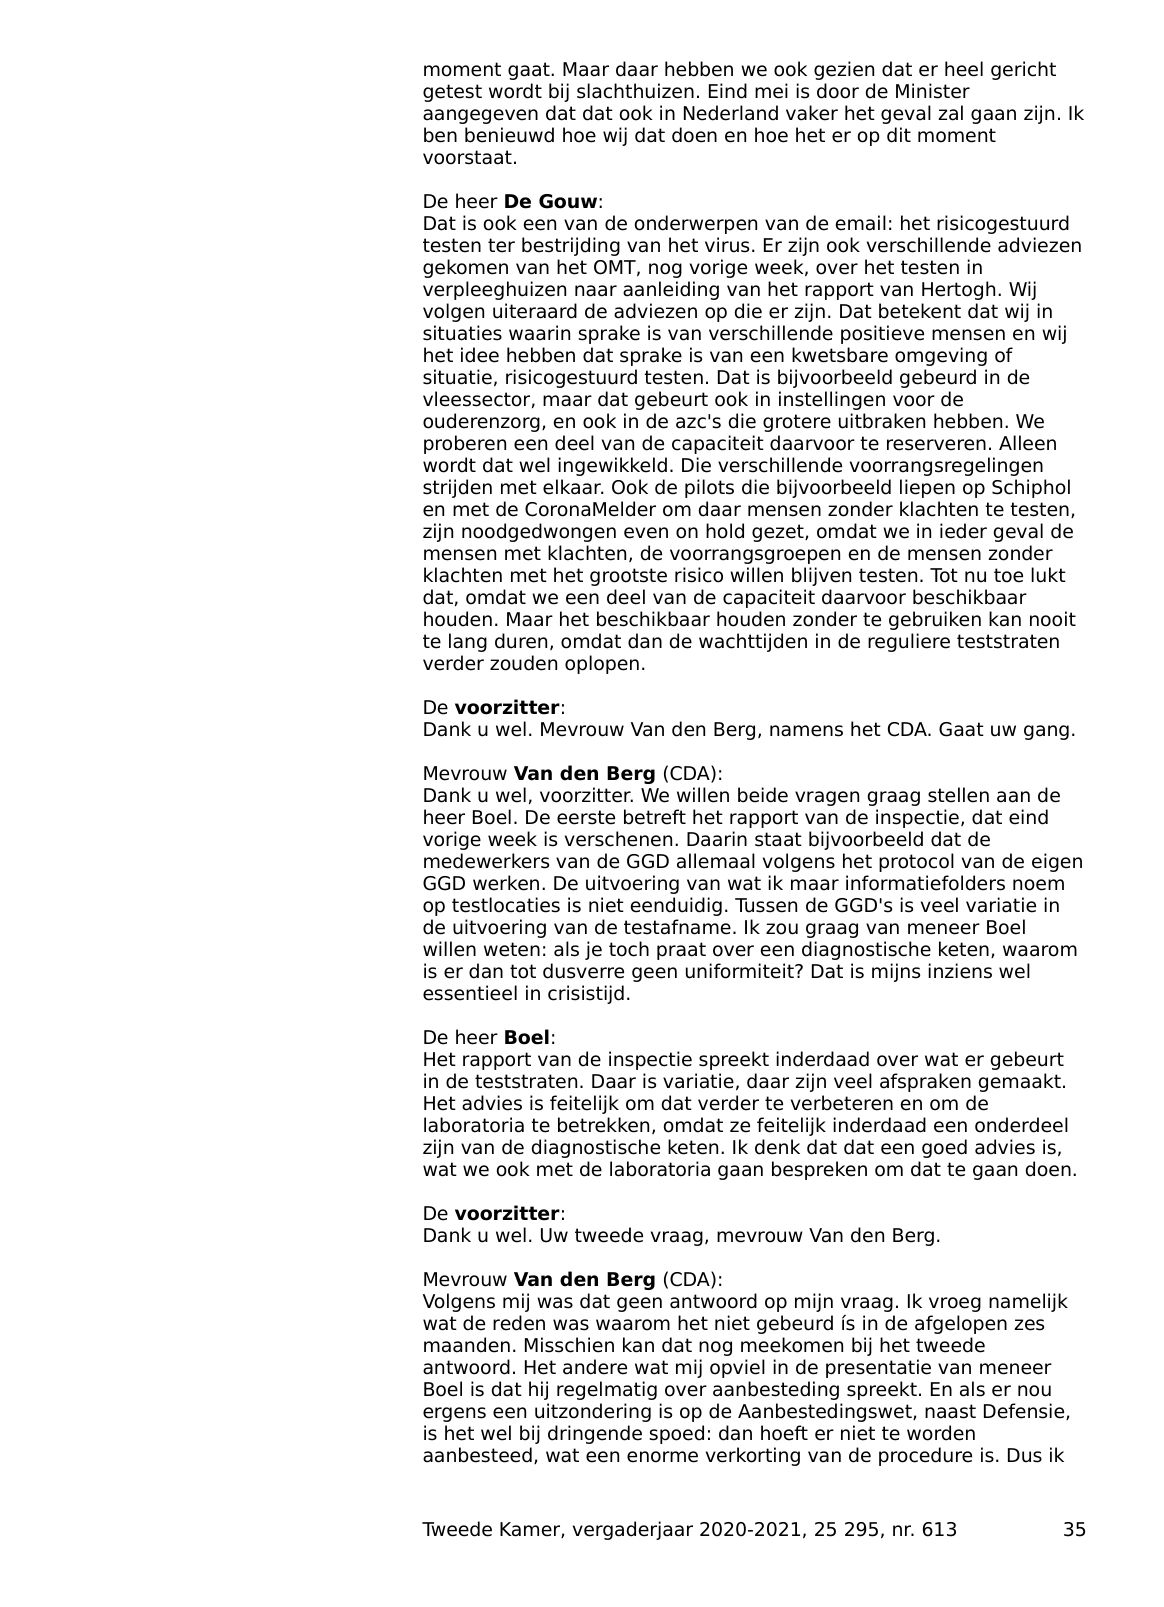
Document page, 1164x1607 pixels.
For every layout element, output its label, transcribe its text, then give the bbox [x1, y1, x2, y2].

text Mevrouw Van den Berg (CDA): [422, 1269, 1087, 1291]
text Het rapport van de inspectie spreekt inderdaad over wat er gebeurt in de teststraten. Daar is variatie, daar zijn veel afspraken gemaakt. Het advies is feitelijk om dat verder te verbeteren en om de laboratoria te betrekken, omdat ze feitelijk inderdaad een onderdeel zijn van de diagnostische keten. Ik denk dat dat een goed advies is, wat we ook met de laboratoria gaan bespreken om dat te gaan doen. [422, 1049, 1087, 1181]
text Dat is ook een van de onderwerpen van de email: het risicogestuurd testen ter bestrijding van het virus. Er zijn ook verschillende adviezen gekomen van het OMT, nog vorige week, over het testen in verpleeghuizen naar aanleiding van het rapport van Hertogh. Wij volgen uiteraard de adviezen op die er zijn. Dat betekent dat wij in situaties waarin sprake is van verschillende positieve mensen en wij het idee hebben dat sprake is van een kwetsbare omgeving of situatie, risicogestuurd testen. Dat is bijvoorbeeld gebeurd in de vleessector, maar dat gebeurt ook in instellingen voor de ouderenzorg, en ook in de azc's die grotere uitbraken hebben. We proberen een deel van de capaciteit daarvoor te reserveren. Alleen wordt dat wel ingewikkeld. Die verschillende voorrangsregelingen strijden met elkaar. Ook de pilots die bijvoorbeeld liepen op Schiphol en met de CoronaMelder om daar mensen zonder klachten te testen, zijn noodgedwongen even on hold gezet, omdat we in ieder geval de mensen met klachten, de voorrangsgroepen en de mensen zonder klachten met het grootste risico willen blijven testen. Tot nu toe lukt dat, omdat we een deel van de capaciteit daarvoor beschikbaar houden. Maar het beschikbaar houden zonder te gebruiken kan nooit te lang duren, omdat dan de wachttijden in de reguliere teststraten verder zouden oplopen. [422, 213, 1087, 675]
text De heer De Gouw: [422, 191, 1087, 213]
text De voorzitter: [422, 697, 1087, 719]
text De heer Boel: [422, 1027, 1087, 1049]
text Dank u wel. Mevrouw Van den Berg, namens het CDA. Gaat uw gang. [422, 719, 1087, 741]
text moment gaat. Maar daar hebben we ook gezien dat er heel gericht getest wordt bij slachthuizen. Eind mei is door de Minister aangegeven dat dat ook in Nederland vaker het geval zal gaan zijn. Ik ben benieuwd hoe wij dat doen en hoe het er op dit moment voorstaat. [422, 59, 1087, 169]
text De voorzitter: [422, 1203, 1087, 1225]
text Dank u wel, voorzitter. We willen beide vragen graag stellen aan de heer Boel. De eerste betreft het rapport van de inspectie, dat eind vorige week is verschenen. Daarin staat bijvoorbeeld dat de medewerkers van de GGD allemaal volgens het protocol van de eigen GGD werken. De uitvoering van wat ik maar informatiefolders noem op testlocaties is niet eenduidig. Tussen de GGD's is veel variatie in de uitvoering van de testafname. Ik zou graag van meneer Boel willen weten: als je toch praat over een diagnostische keten, waarom is er dan tot dusverre geen uniformiteit? Dat is mijns inziens wel essentieel in crisistijd. [422, 785, 1087, 1005]
text Volgens mij was dat geen antwoord op mijn vraag. Ik vroeg namelijk wat de reden was waarom het niet gebeurd ís in de afgelopen zes maanden. Misschien kan dat nog meekomen bij het tweede antwoord. Het andere wat mij opviel in de presentatie van meneer Boel is dat hij regelmatig over aanbesteding spreekt. En als er nou ergens een uitzondering is op de Aanbestedingswet, naast Defensie, is het wel bij dringende spoed: dan hoeft er niet te worden aanbesteed, wat een enorme verkorting van de procedure is. Dus ik [422, 1291, 1087, 1467]
text Mevrouw Van den Berg (CDA): [422, 763, 1087, 785]
text Dank u wel. Uw tweede vraag, mevrouw Van den Berg. [422, 1225, 1087, 1247]
